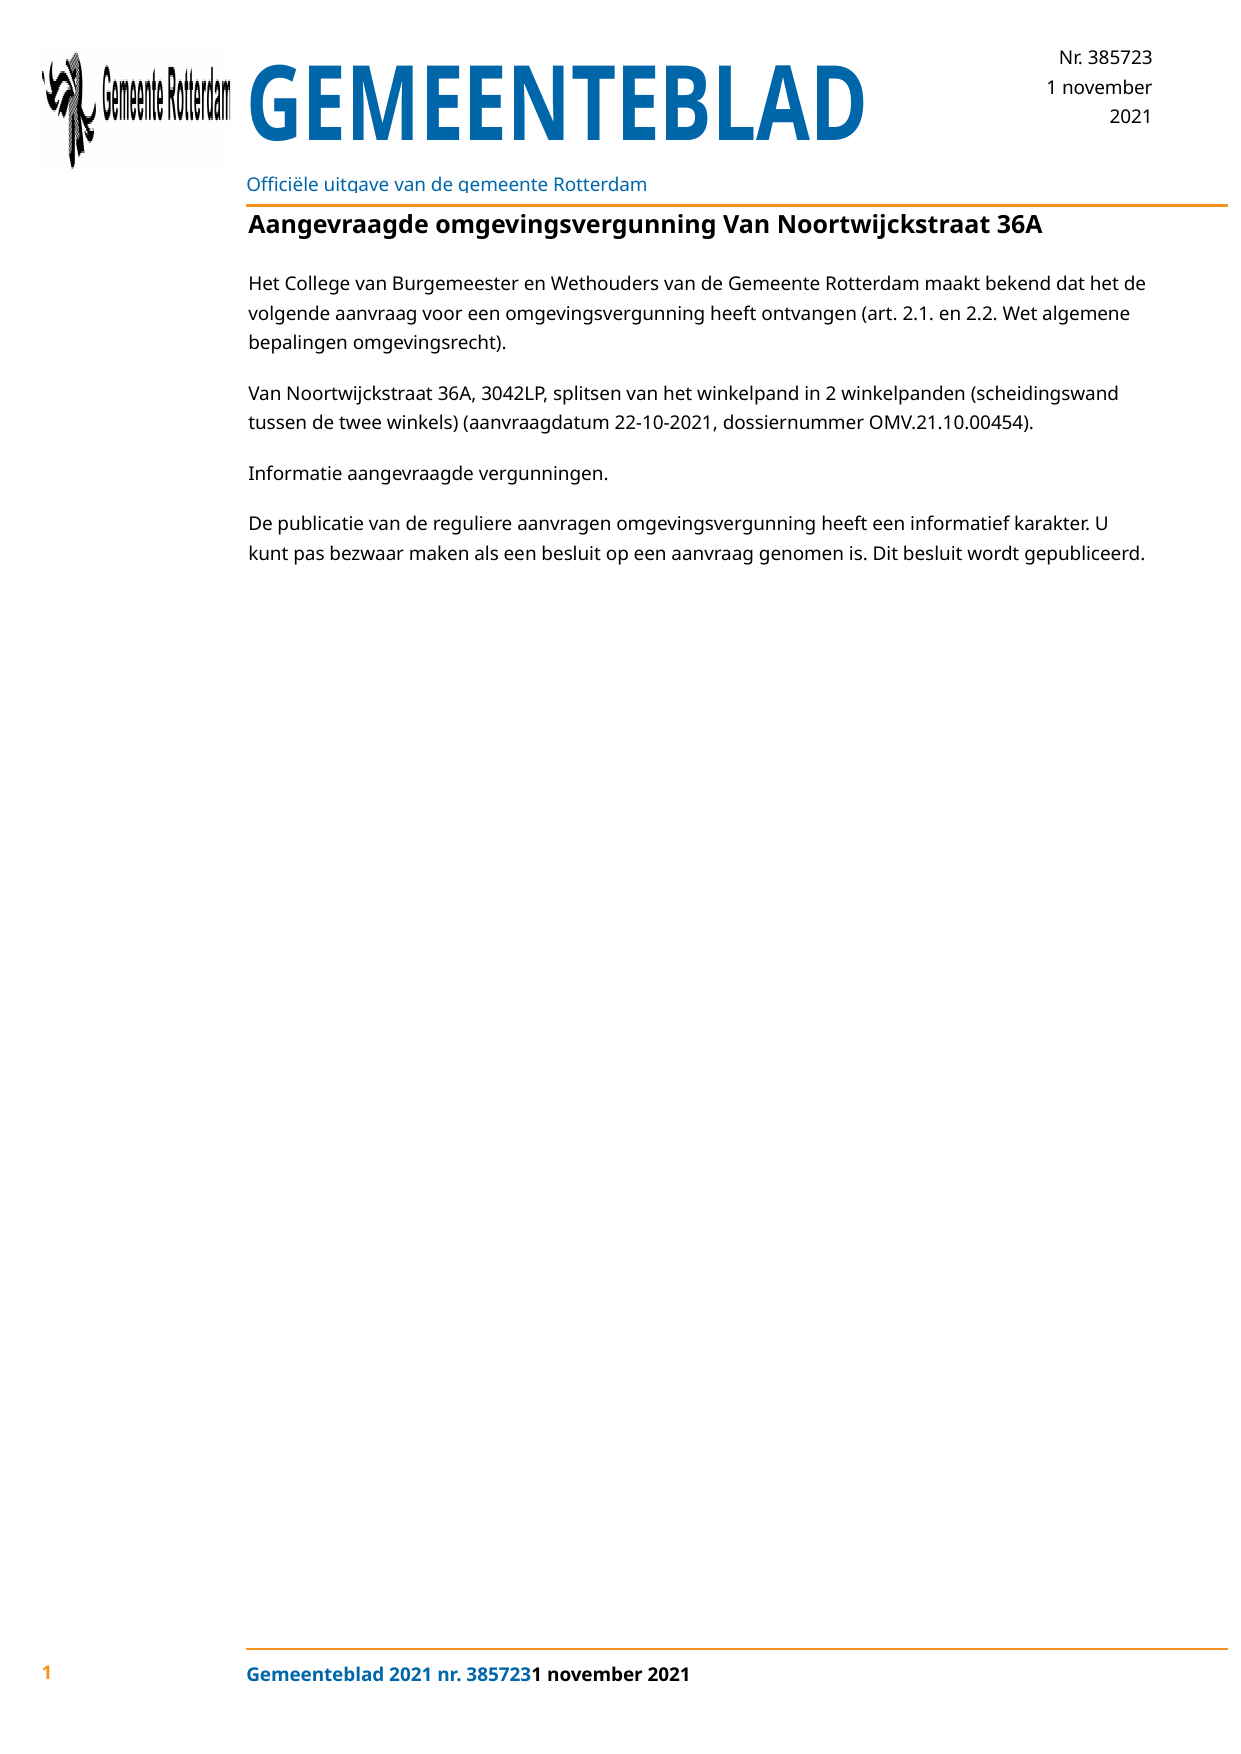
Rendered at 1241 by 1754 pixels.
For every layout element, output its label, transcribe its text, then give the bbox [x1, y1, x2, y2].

text Het College van Burgemeester en Wethouders van de Gemeente Rotterdam maakt bekend dat het de volgende aanvraag voor een omgevingsvergunning heeft ontvangen (art. 2.1. en 2.2. Wet algemene bepalingen omgevingsrecht). [248, 270, 1152, 355]
picture [41, 47, 231, 172]
text De publicatie van de reguliere aanvragen omgevingsvergunning heeft een informatief karakter. U kunt pas bezwaar maken als een besluit op een aanvraag genomen is. Dit besluit wordt gepubliceerd. [248, 510, 1152, 566]
text Informatie aangevraagde vergunningen. [248, 460, 1152, 486]
text Aangevraagde omgevingsvergunning Van Noortwijckstraat 36A [248, 207, 1152, 241]
text Van Noortwijckstraat 36A, 3042LP, splitsen van het winkelpand in 2 winkelpanden (scheidingswand tussen de twee winkels) (aanvraagdatum 22-10-2021, dossiernummer OMV.21.10.00454). [248, 380, 1152, 435]
